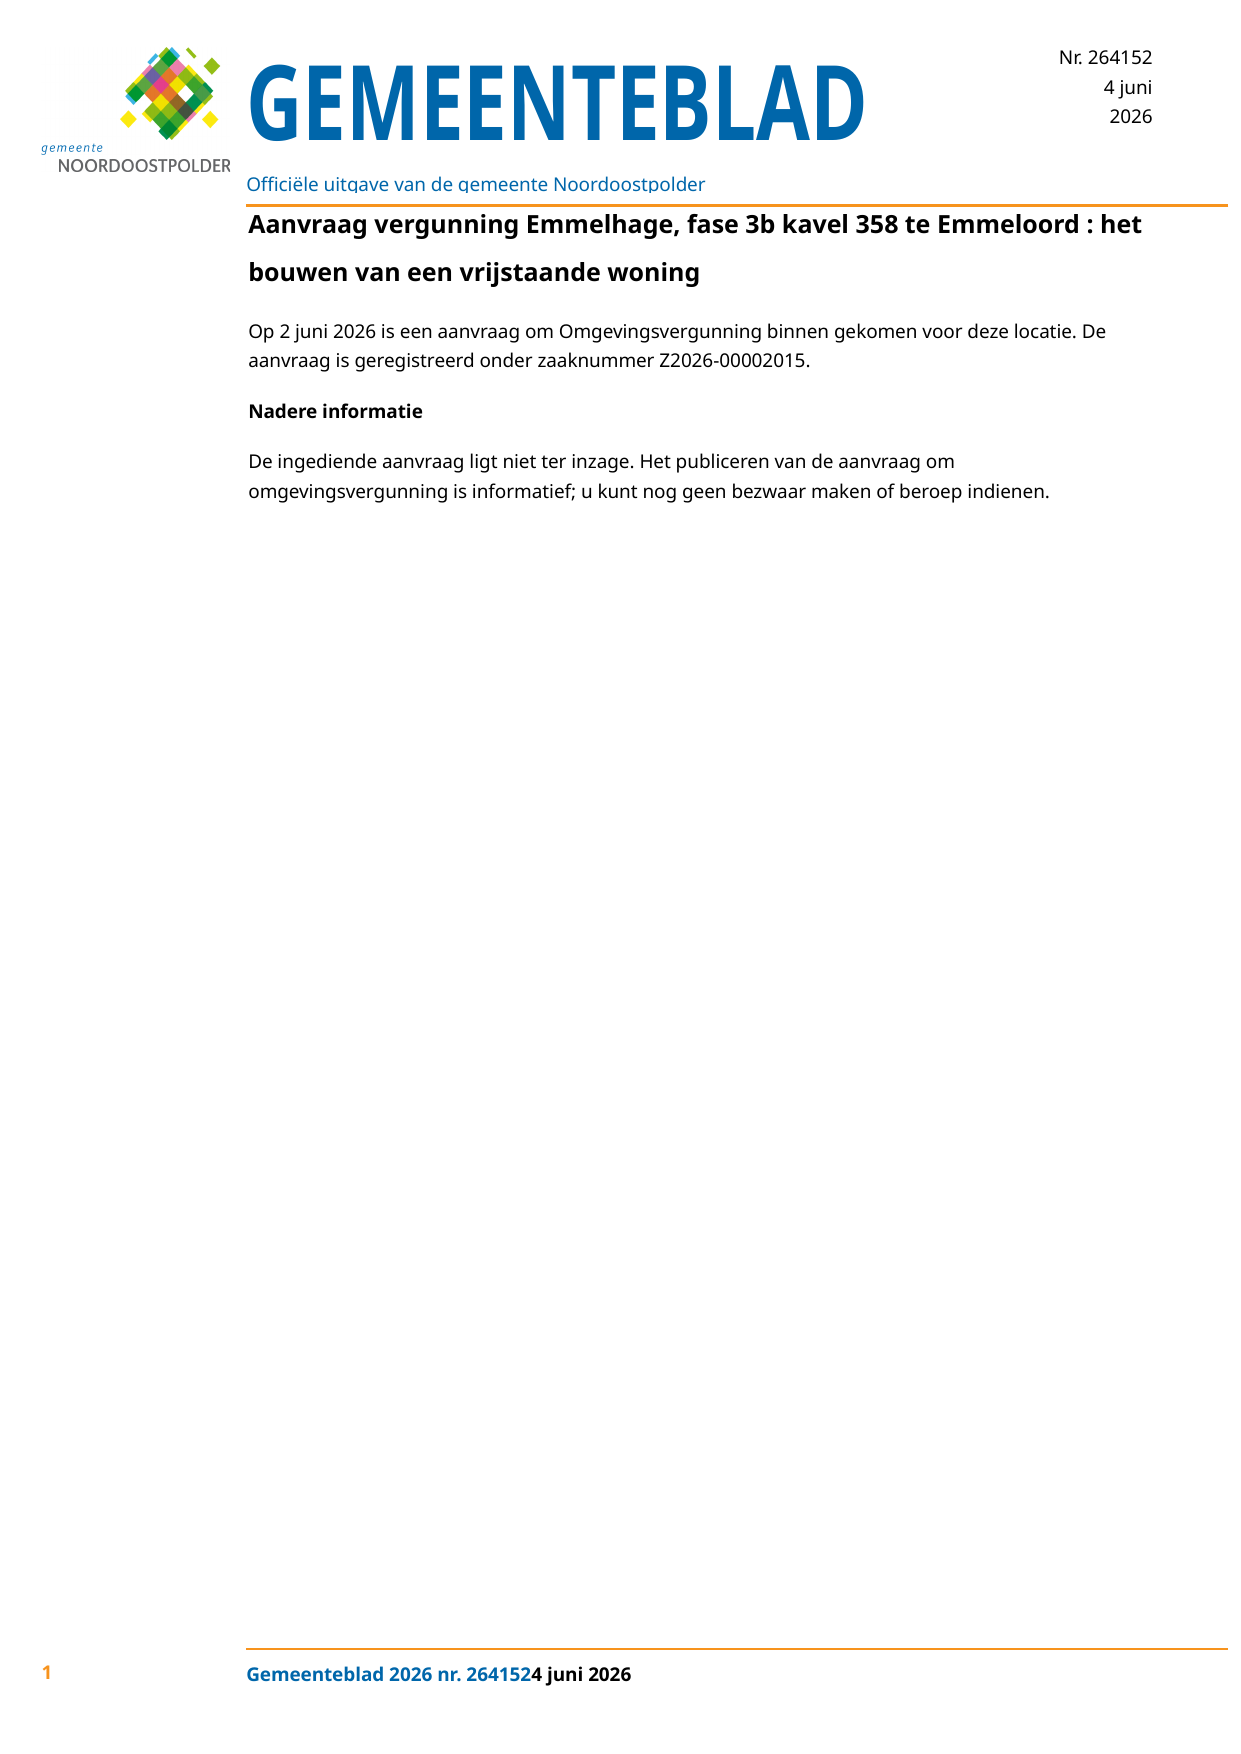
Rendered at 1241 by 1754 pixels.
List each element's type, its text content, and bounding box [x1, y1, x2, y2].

text Nadere informatie [248, 398, 1152, 424]
picture [41, 47, 231, 172]
text Aanvraag vergunning Emmelhage, fase 3b kavel 358 te Emmeloord : het bouwen van een vrijstaande woning [248, 207, 1152, 288]
text De ingediende aanvraag ligt niet ter inzage. Het publiceren van de aanvraag om omgevingsvergunning is informatief; u kunt nog geen bezwaar maken of beroep indienen. [248, 448, 1152, 504]
text Op 2 juni 2026 is een aanvraag om Omgevingsvergunning binnen gekomen voor deze locatie. De aanvraag is geregistreerd onder zaaknummer Z2026-00002015. [248, 318, 1152, 373]
